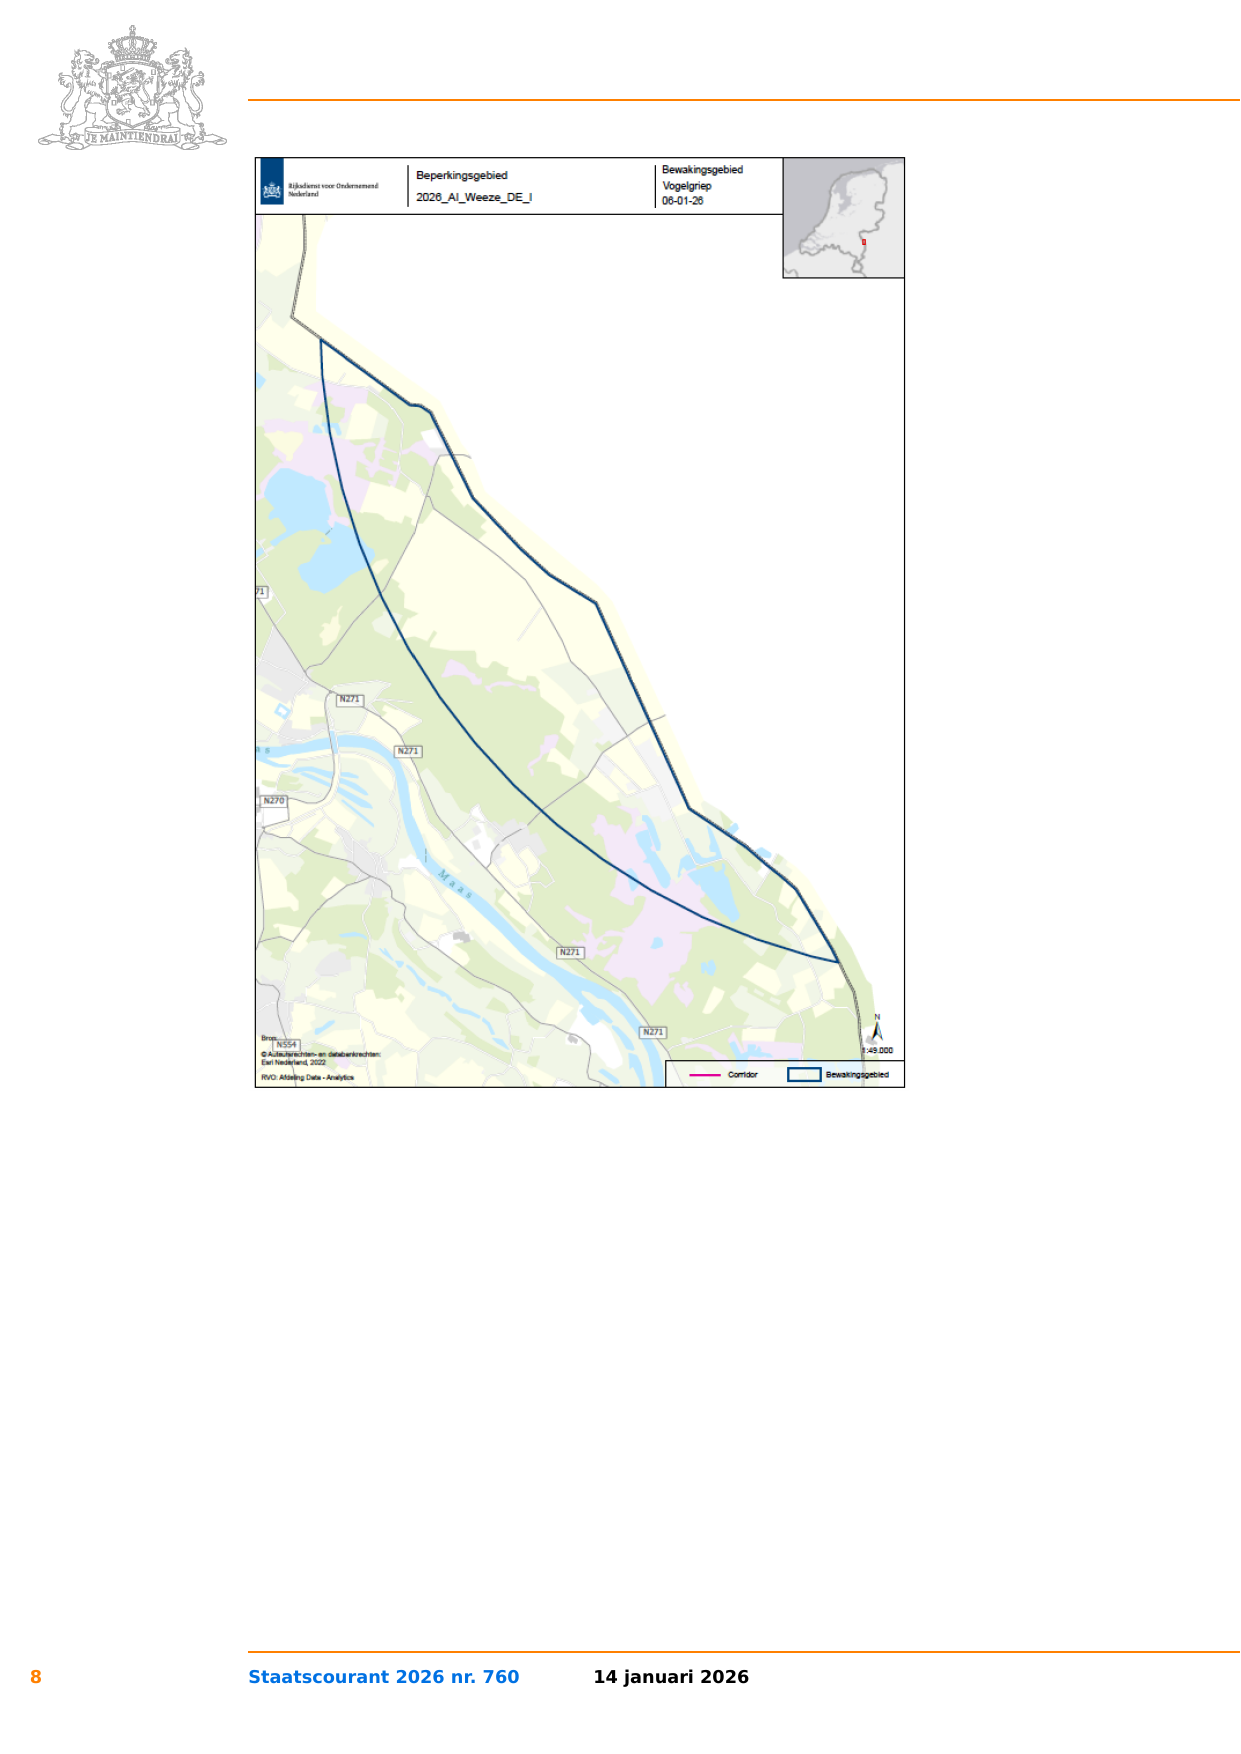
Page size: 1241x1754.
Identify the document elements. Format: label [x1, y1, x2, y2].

picture [38, 25, 227, 150]
picture [248, 151, 910, 1091]
